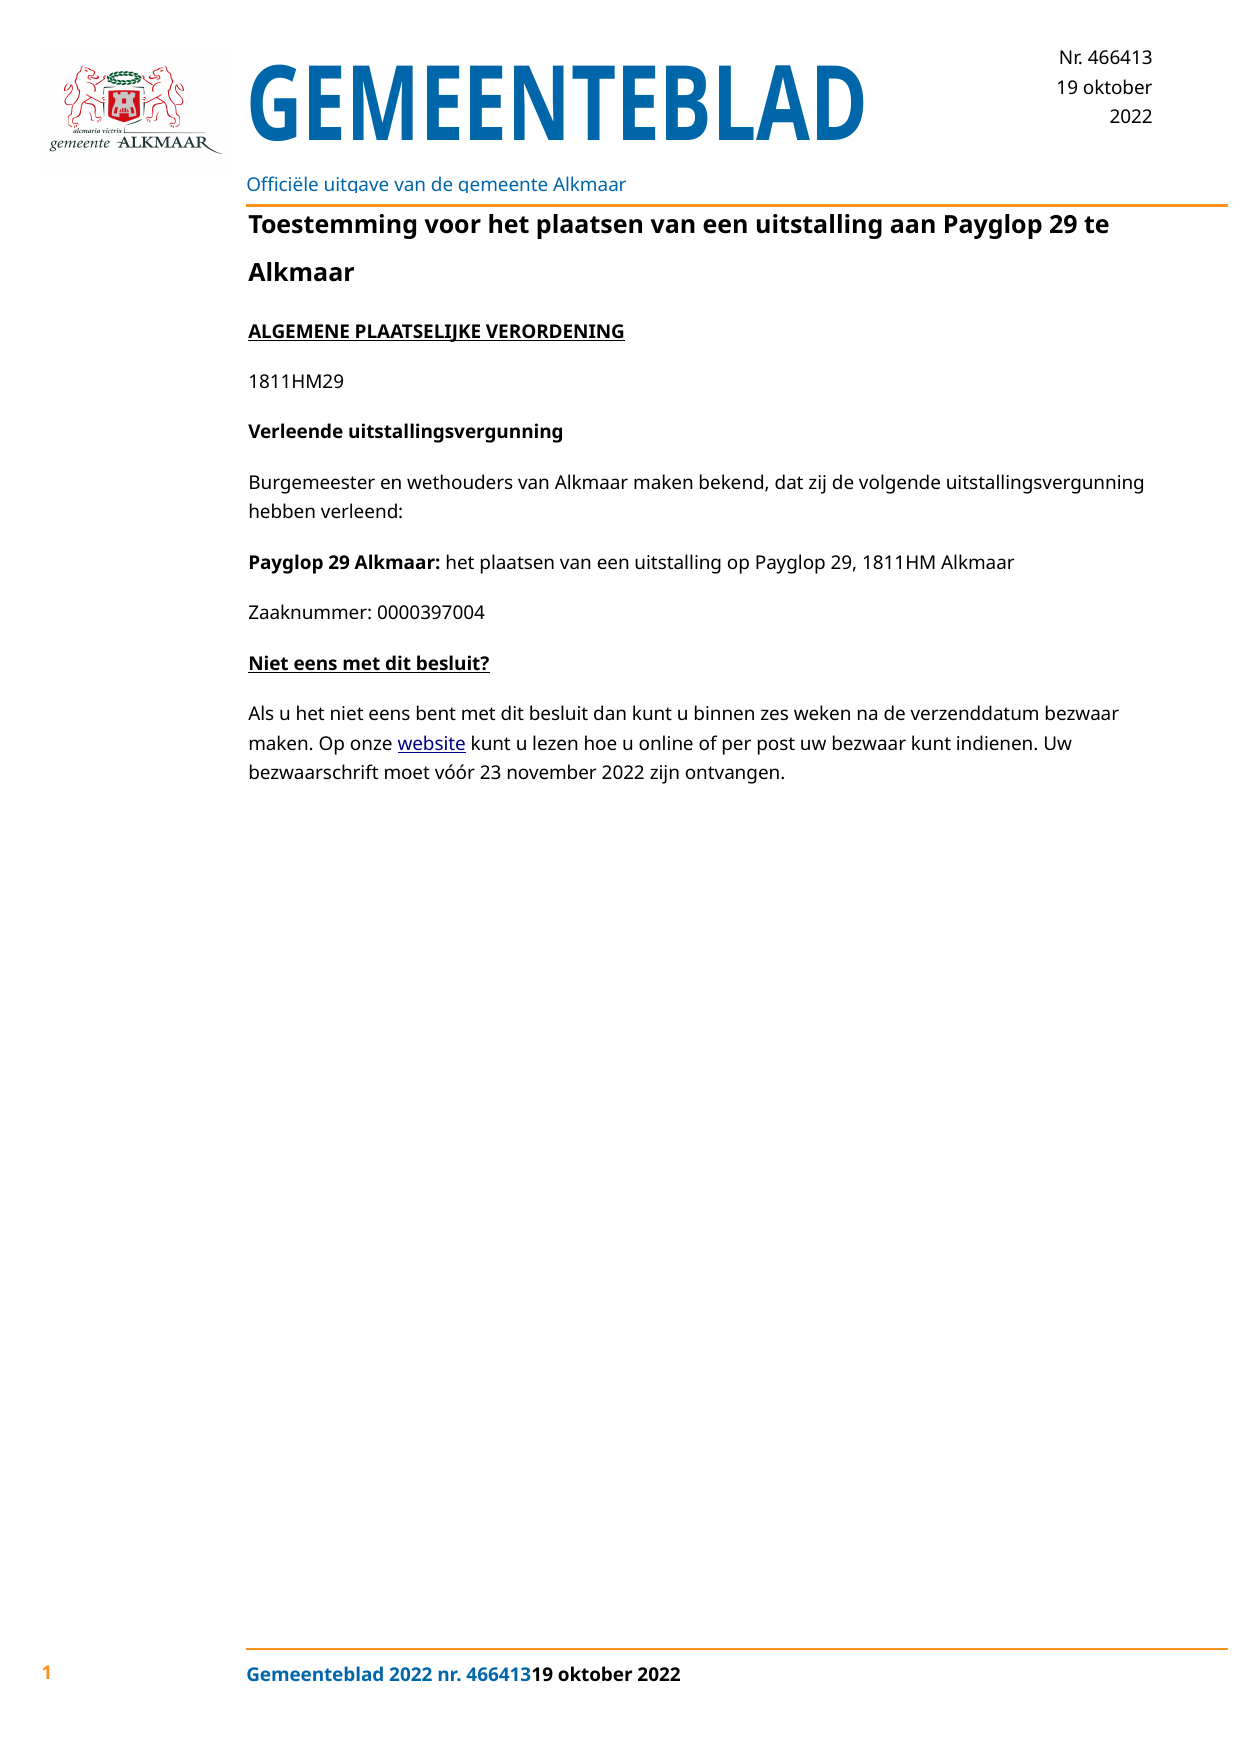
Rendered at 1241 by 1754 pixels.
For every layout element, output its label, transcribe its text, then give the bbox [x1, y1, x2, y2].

picture [41, 47, 231, 172]
text ALGEMENE PLAATSELIJKE VERORDENING [248, 318, 1152, 344]
text 1811HM29 [248, 368, 1152, 394]
text Als u het niet eens bent met dit besluit dan kunt u binnen zes weken na de verzenddatum bezwaar maken. Op onze website kunt u lezen hoe u online of per post uw bezwaar kunt indienen. Uw bezwaarschrift moet vóór 23 november 2022 zijn ontvangen. [248, 700, 1152, 785]
text Toestemming voor het plaatsen van een uitstalling aan Payglop 29 te Alkmaar [248, 207, 1152, 288]
text Burgemeester en wethouders van Alkmaar maken bekend, dat zij de volgende uitstallingsvergunning hebben verleend: [248, 469, 1152, 524]
text Verleende uitstallingsvergunning [248, 419, 1152, 444]
text Zaaknummer: 0000397004 [248, 599, 1152, 625]
text Payglop 29 Alkmaar: het plaatsen van een uitstalling op Payglop 29, 1811HM Alkmaar [248, 549, 1152, 575]
text Niet eens met dit besluit? [248, 650, 1152, 676]
